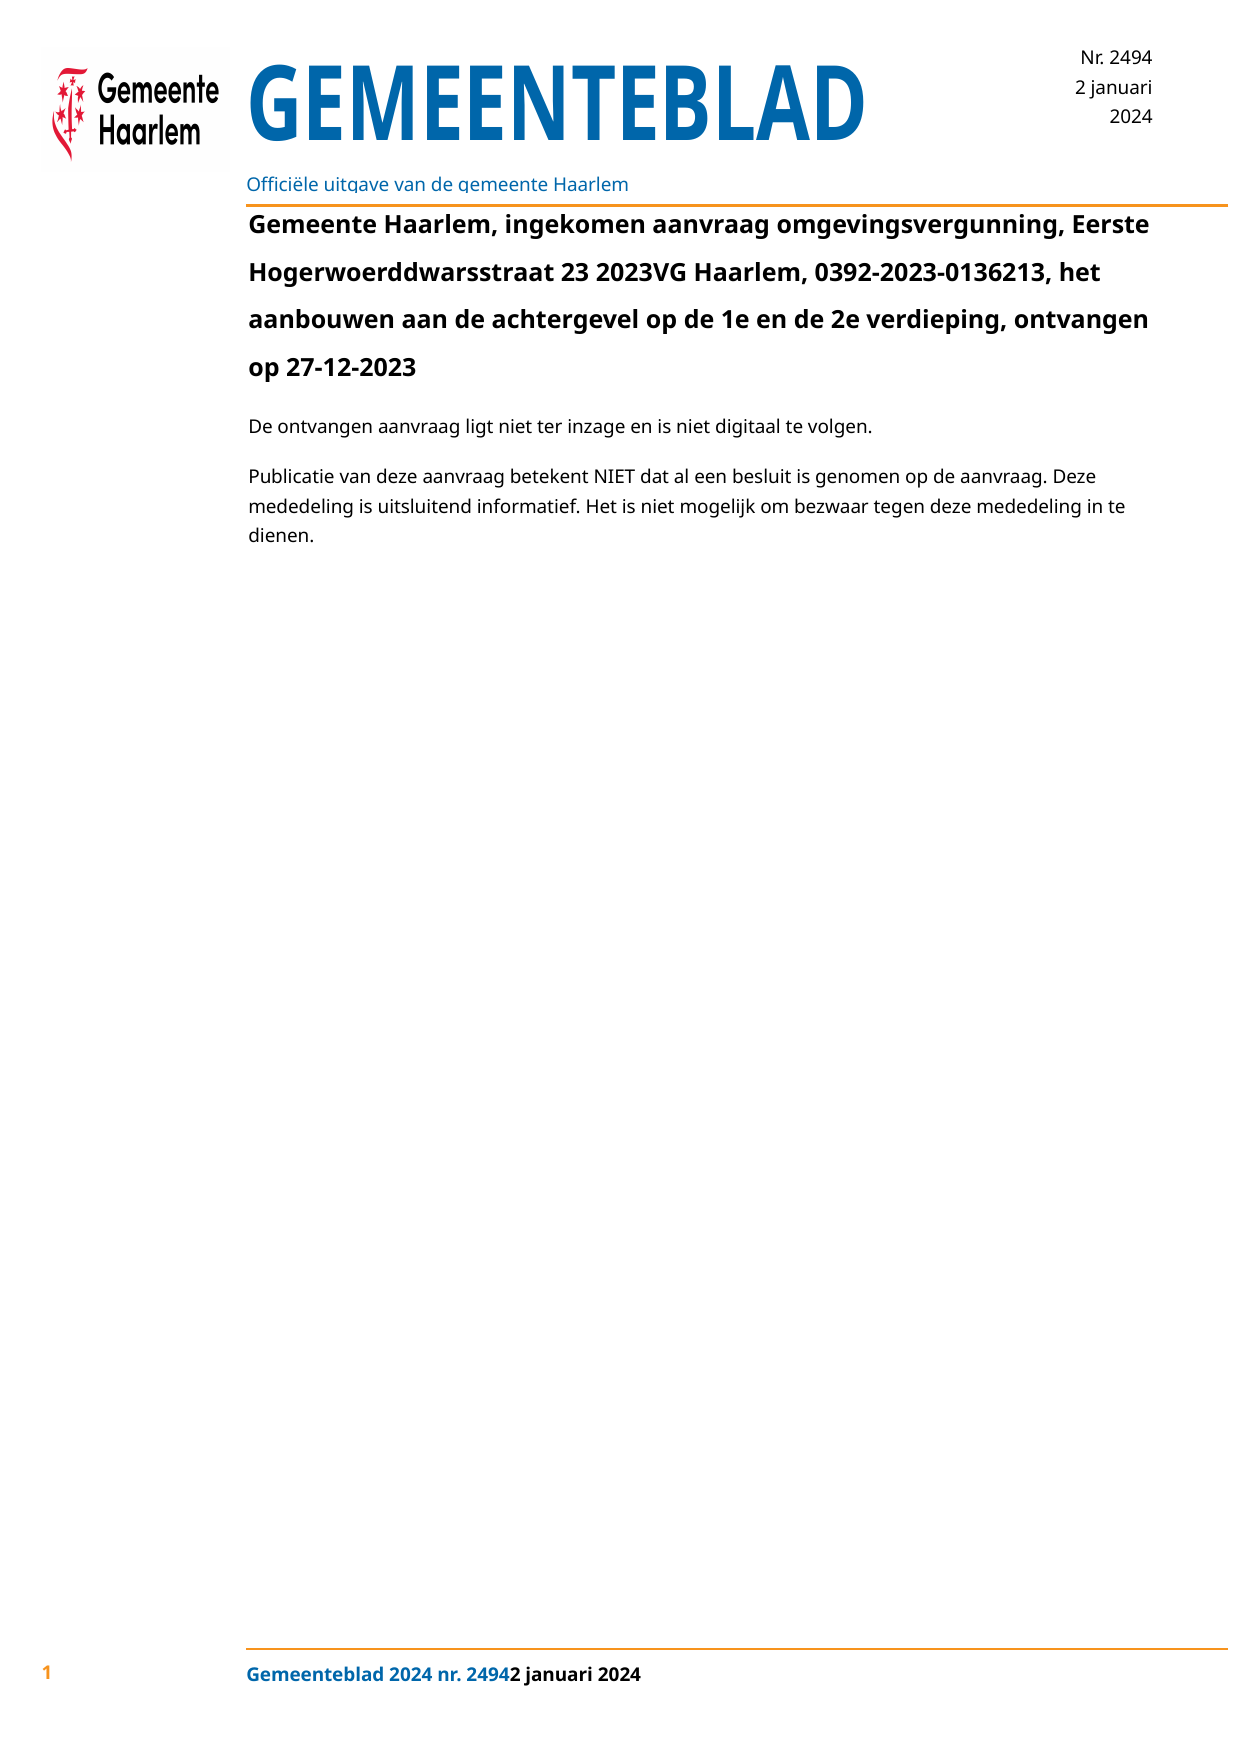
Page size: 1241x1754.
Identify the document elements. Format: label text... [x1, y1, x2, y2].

picture [41, 47, 231, 172]
text Publicatie van deze aanvraag betekent NIET dat al een besluit is genomen op de aanvraag. Deze mededeling is uitsluitend informatief. Het is niet mogelijk om bezwaar tegen deze mededeling in te dienen. [248, 463, 1152, 548]
text De ontvangen aanvraag ligt niet ter inzage en is niet digitaal te volgen. [248, 413, 1152, 439]
text Gemeente Haarlem, ingekomen aanvraag omgevingsvergunning, Eerste Hogerwoerddwarsstraat 23 2023VG Haarlem, 0392-2023-0136213, het aanbouwen aan de achtergevel op de 1e en de 2e verdieping, ontvangen op 27-12-2023 [248, 207, 1152, 384]
